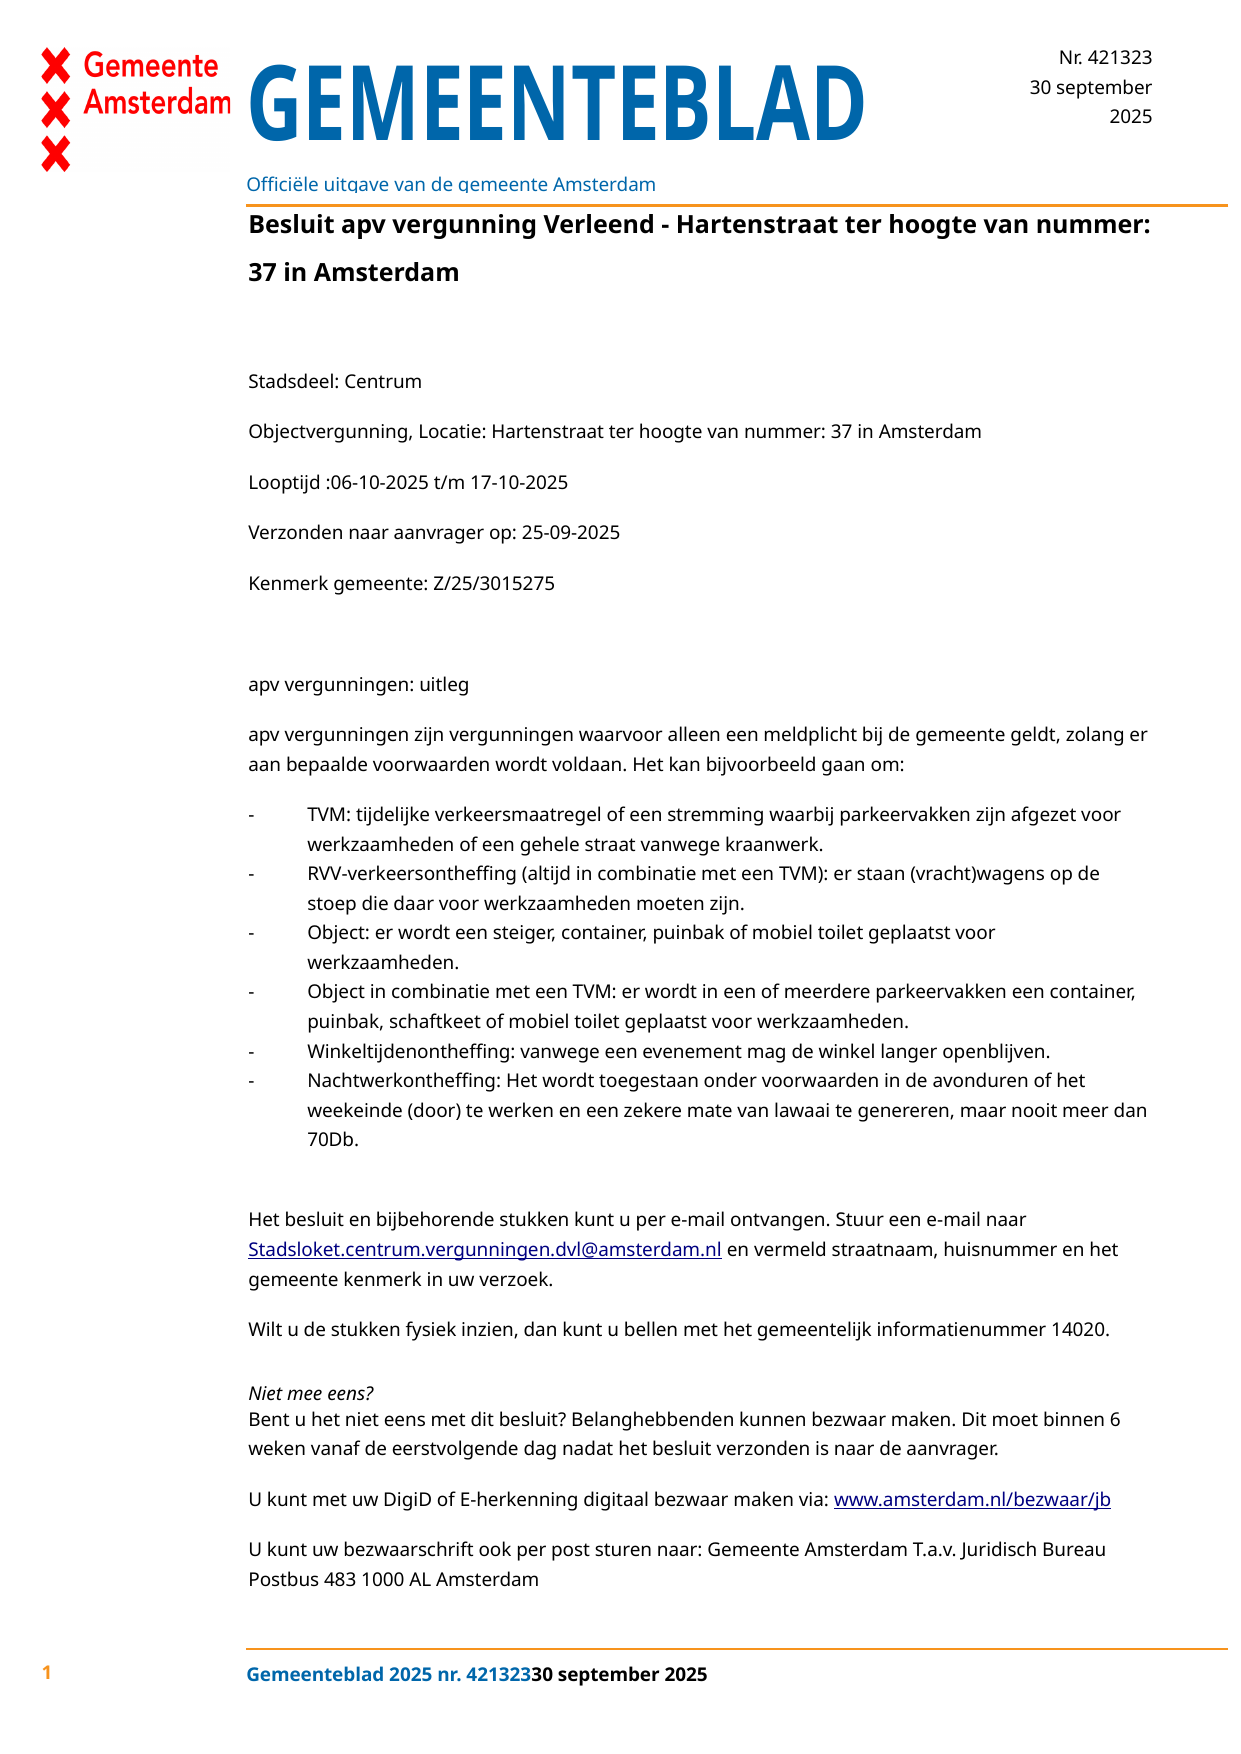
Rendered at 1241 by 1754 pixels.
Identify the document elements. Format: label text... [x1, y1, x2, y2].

text Niet mee eens? [248, 1380, 1152, 1406]
text U kunt uw bezwaarschrift ook per post sturen naar: Gemeente Amsterdam T.a.v. Juridisch Bureau Postbus 483 1000 AL Amsterdam [248, 1536, 1152, 1592]
text U kunt met uw DigiD of E-herkenning digitaal bezwaar maken via: www.amsterdam.nl/bezwaar/jb [248, 1486, 1152, 1512]
list Winkeltijdenontheffing: vanwege een evenement mag de winkel langer openblijven. [248, 1038, 1152, 1064]
text apv vergunningen: uitleg [248, 671, 1152, 697]
text Wilt u de stukken fysiek inzien, dan kunt u bellen met het gemeentelijk informatienummer 14020. [248, 1316, 1152, 1342]
list Object: er wordt een steiger, container, puinbak of mobiel toilet geplaatst voor werkzaamheden. [248, 919, 1152, 975]
list Object in combinatie met een TVM: er wordt in een of meerdere parkeervakken een container, puinbak, schaftkeet of mobiel toilet geplaatst voor werkzaamheden. [248, 979, 1152, 1034]
text Stadsdeel: Centrum [248, 368, 1152, 394]
list TVM: tijdelijke verkeersmaatregel of een stremming waarbij parkeervakken zijn afgezet voor werkzaamheden of een gehele straat vanwege kraanwerk. [248, 801, 1152, 857]
text Het besluit en bijbehorende stukken kunt u per e-mail ontvangen. Stuur een e-mail naar Stadsloket.centrum.vergunningen.dvl@amsterdam.nl en vermeld straatnaam, huisnummer en het gemeente kenmerk in uw verzoek. [248, 1207, 1152, 1292]
text Objectvergunning, Locatie: Hartenstraat ter hoogte van nummer: 37 in Amsterdam [248, 419, 1152, 444]
list Nachtwerkontheffing: Het wordt toegestaan onder voorwaarden in de avonduren of het weekeinde (door) te werken en een zekere mate van lawaai te genereren, maar nooit meer dan 70Db. [248, 1067, 1152, 1152]
text Looptijd :06-10-2025 t/m 17-10-2025 [248, 469, 1152, 495]
text Besluit apv vergunning Verleend - Hartenstraat ter hoogte van nummer: 37 in Amsterdam [248, 207, 1152, 288]
text Kenmerk gemeente: Z/25/3015275 [248, 570, 1152, 596]
picture [41, 47, 231, 172]
text Verzonden naar aanvrager op: 25-09-2025 [248, 519, 1152, 545]
list RVV-verkeersontheffing (altijd in combinatie met een TVM): er staan (vracht)wagens op de stoep die daar voor werkzaamheden moeten zijn. [248, 860, 1152, 916]
text apv vergunningen zijn vergunningen waarvoor alleen een meldplicht bij de gemeente geldt, zolang er aan bepaalde voorwaarden wordt voldaan. Het kan bijvoorbeeld gaan om: [248, 721, 1152, 777]
text Bent u het niet eens met dit besluit? Belanghebbenden kunnen bezwaar maken. Dit moet binnen 6 weken vanaf de eerstvolgende dag nadat het besluit verzonden is naar de aanvrager. [248, 1406, 1152, 1461]
